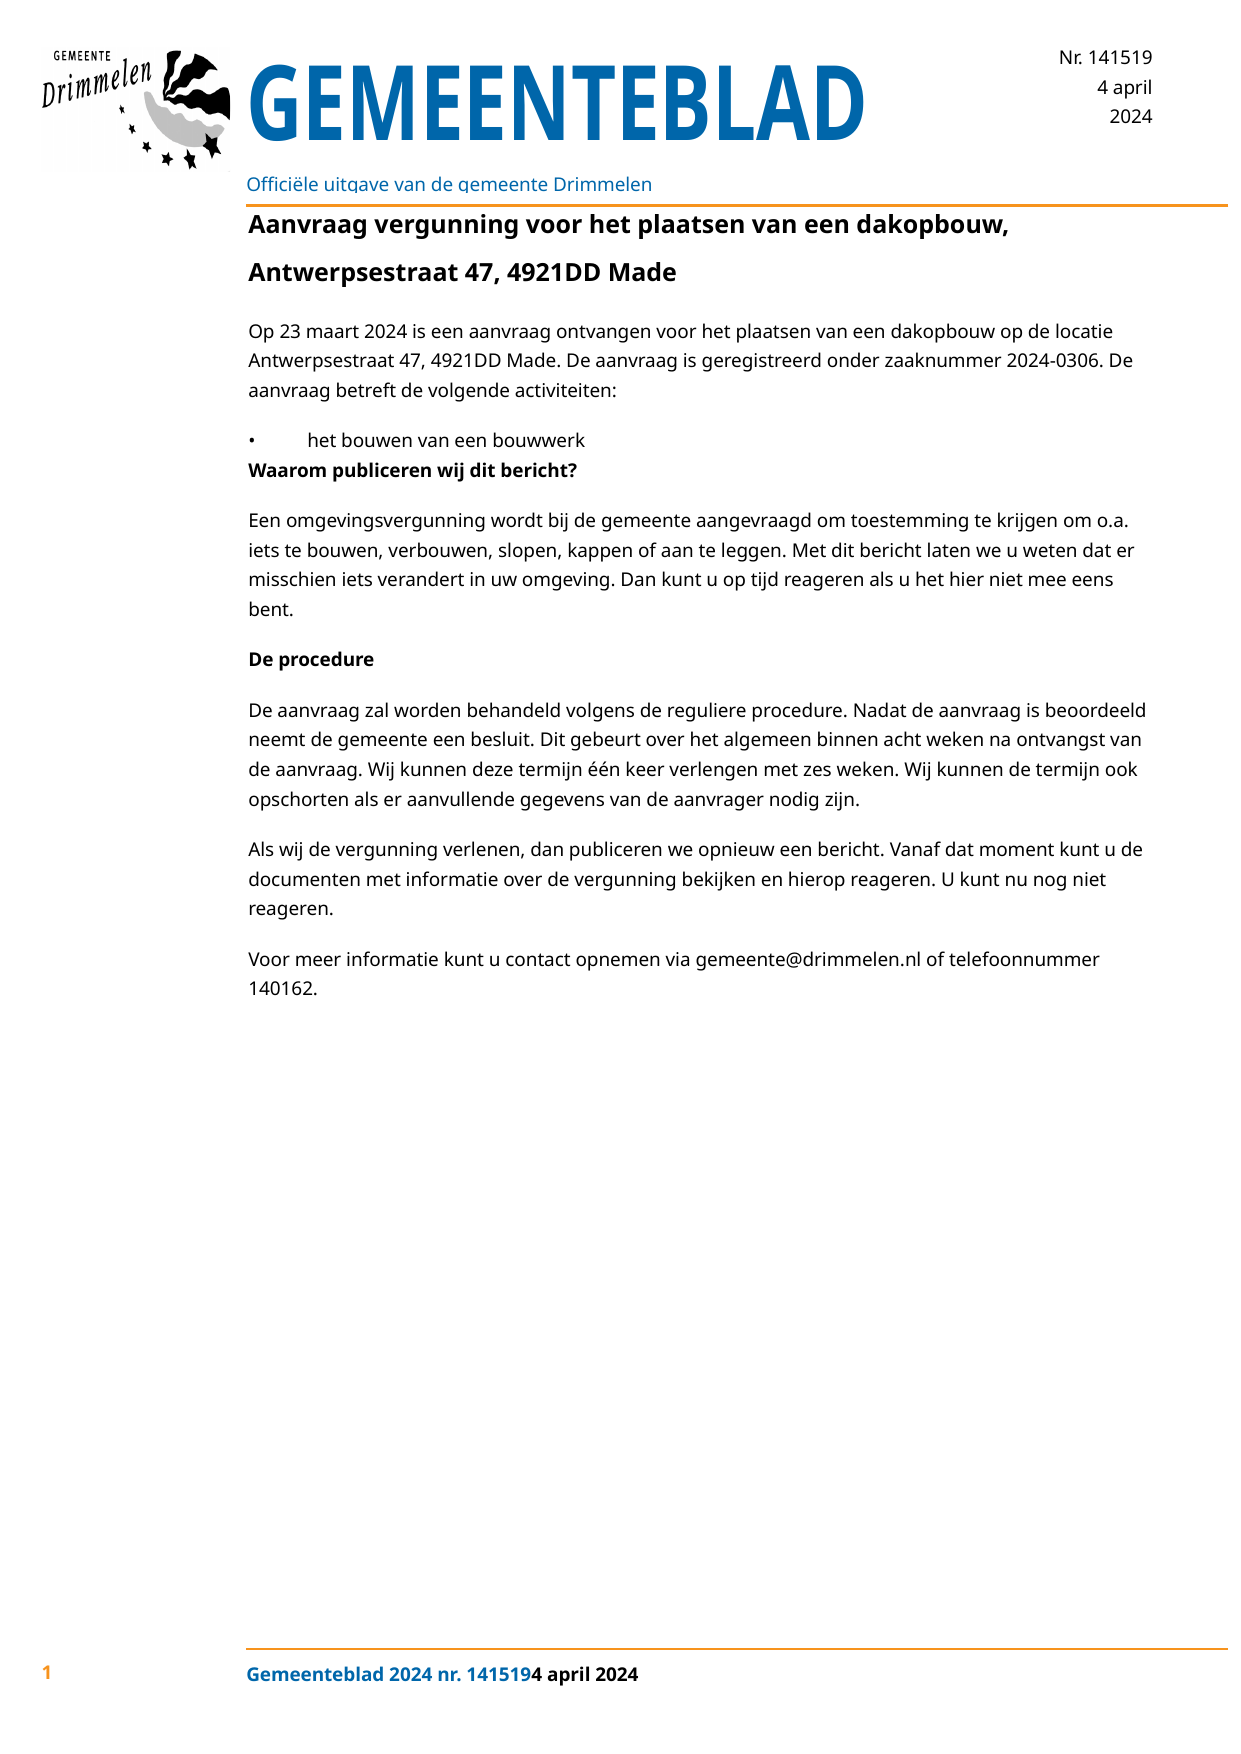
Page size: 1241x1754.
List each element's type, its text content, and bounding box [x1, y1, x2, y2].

list het bouwen van een bouwwerk [248, 427, 1152, 453]
text Op 23 maart 2024 is een aanvraag ontvangen voor het plaatsen van een dakopbouw op de locatie Antwerpsestraat 47, 4921DD Made. De aanvraag is geregistreerd onder zaaknummer 2024-0306. De aanvraag betreft de volgende activiteiten: [248, 318, 1152, 403]
text De procedure [248, 647, 1152, 672]
text Als wij de vergunning verlenen, dan publiceren we opnieuw een bericht. Vanaf dat moment kunt u de documenten met informatie over de vergunning bekijken en hierop reageren. U kunt nu nog niet reageren. [248, 836, 1152, 921]
text De aanvraag zal worden behandeld volgens de reguliere procedure. Nadat de aanvraag is beoordeeld neemt de gemeente een besluit. Dit gebeurt over het algemeen binnen acht weken na ontvangst van de aanvraag. Wij kunnen deze termijn één keer verlengen met zes weken. Wij kunnen de termijn ook opschorten als er aanvullende gegevens van de aanvrager nodig zijn. [248, 697, 1152, 812]
text Waarom publiceren wij dit bericht? [248, 457, 1152, 483]
text Een omgevingsvergunning wordt bij de gemeente aangevraagd om toestemming te krijgen om o.a. iets te bouwen, verbouwen, slopen, kappen of aan te leggen. Met dit bericht laten we u weten dat er misschien iets verandert in uw omgeving. Dan kunt u op tijd reageren als u het hier niet mee eens bent. [248, 507, 1152, 622]
picture [41, 47, 231, 172]
text Voor meer informatie kunt u contact opnemen via gemeente@drimmelen.nl of telefoonnummer 140162. [248, 946, 1152, 1001]
text Aanvraag vergunning voor het plaatsen van een dakopbouw, Antwerpsestraat 47, 4921DD Made [248, 207, 1152, 288]
